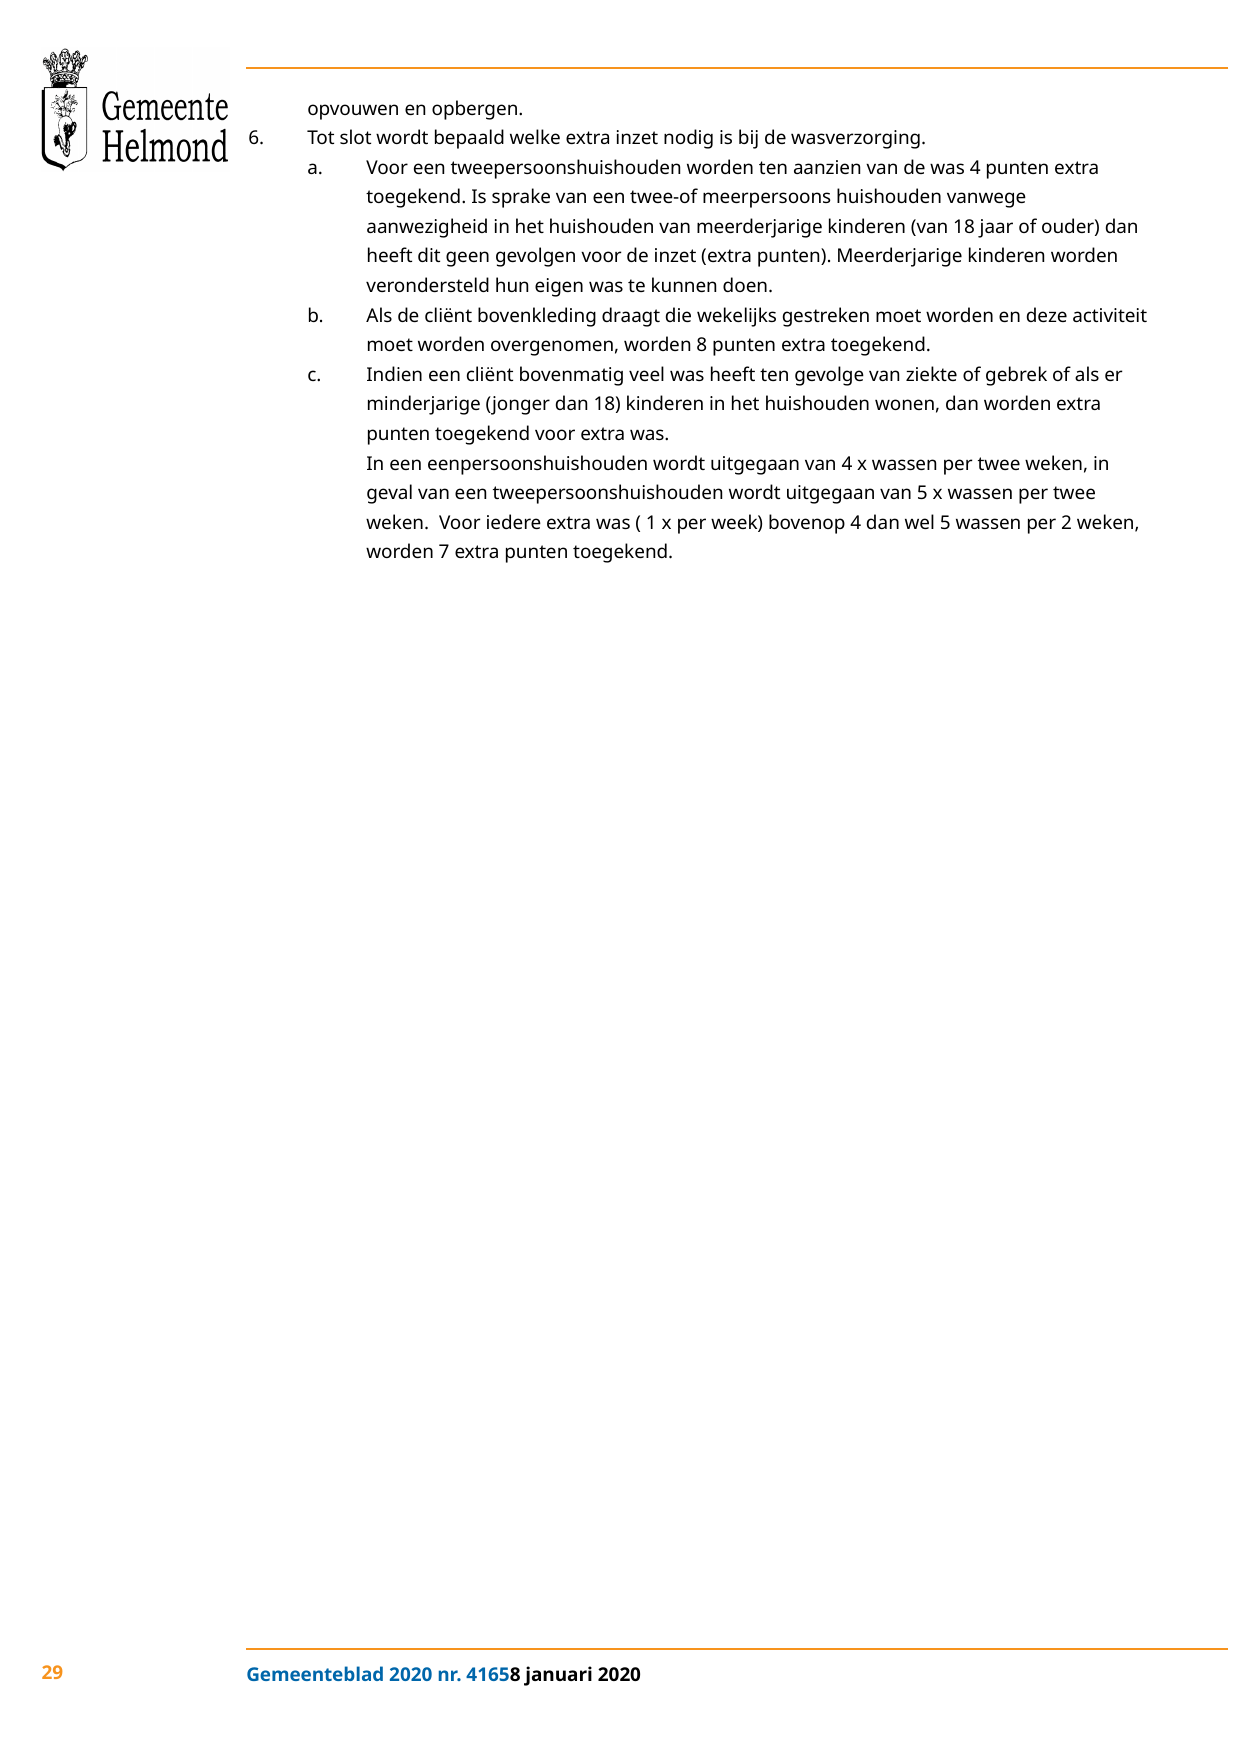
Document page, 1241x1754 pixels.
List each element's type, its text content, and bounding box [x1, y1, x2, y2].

list opvouwen en opbergen. [248, 95, 1152, 121]
list Voor een tweepersoonshuishouden worden ten aanzien van de was 4 punten extra toegekend. Is sprake van een twee-of meerpersoons huishouden vanwege aanwezigheid in het huishouden van meerderjarige kinderen (van 18 jaar of ouder) dan heeft dit geen gevolgen voor de inzet (extra punten). Meerderjarige kinderen worden verondersteld hun eigen was te kunnen doen. [307, 154, 1152, 298]
picture [41, 47, 231, 172]
list In een eenpersoonshuishouden wordt uitgegaan van 4 x wassen per twee weken, in geval van een tweepersoonshuishouden wordt uitgegaan van 5 x wassen per twee weken. Voor iedere extra was ( 1 x per week) bovenop 4 dan wel 5 wassen per 2 weken, worden 7 extra punten toegekend. [307, 450, 1152, 564]
list Als de cliënt bovenkleding draagt die wekelijks gestreken moet worden en deze activiteit moet worden overgenomen, worden 8 punten extra toegekend. [307, 302, 1152, 357]
list Tot slot wordt bepaald welke extra inzet nodig is bij de wasverzorging. [248, 124, 1152, 150]
list Indien een cliënt bovenmatig veel was heeft ten gevolge van ziekte of gebrek of als er minderjarige (jonger dan 18) kinderen in het huishouden wonen, dan worden extra punten toegekend voor extra was. [307, 361, 1152, 446]
